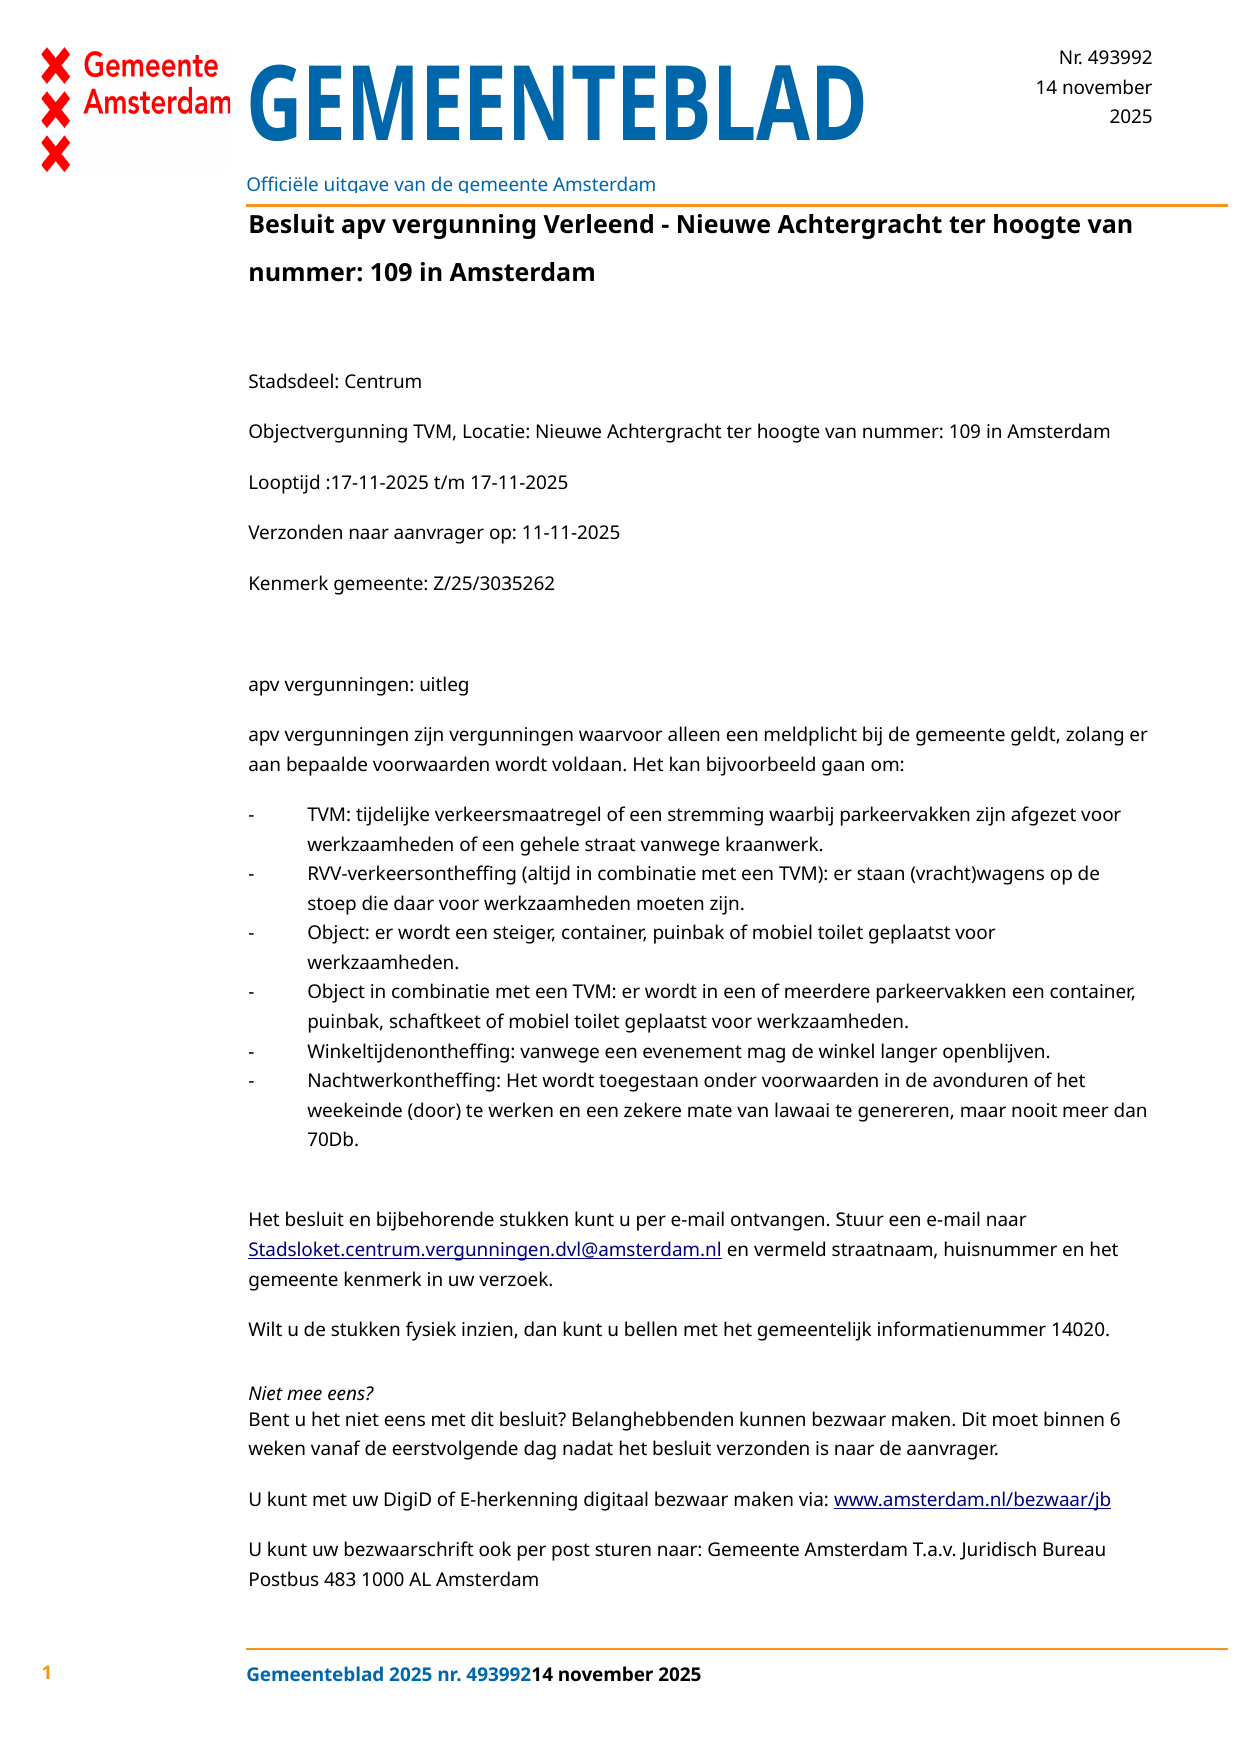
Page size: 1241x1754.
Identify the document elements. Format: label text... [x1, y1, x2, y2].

list Nachtwerkontheffing: Het wordt toegestaan onder voorwaarden in de avonduren of het weekeinde (door) te werken en een zekere mate van lawaai te genereren, maar nooit meer dan 70Db. [248, 1067, 1152, 1152]
text Stadsdeel: Centrum [248, 368, 1152, 394]
text Het besluit en bijbehorende stukken kunt u per e-mail ontvangen. Stuur een e-mail naar Stadsloket.centrum.vergunningen.dvl@amsterdam.nl en vermeld straatnaam, huisnummer en het gemeente kenmerk in uw verzoek. [248, 1207, 1152, 1292]
text Verzonden naar aanvrager op: 11-11-2025 [248, 519, 1152, 545]
text apv vergunningen zijn vergunningen waarvoor alleen een meldplicht bij de gemeente geldt, zolang er aan bepaalde voorwaarden wordt voldaan. Het kan bijvoorbeeld gaan om: [248, 721, 1152, 777]
text Looptijd :17-11-2025 t/m 17-11-2025 [248, 469, 1152, 495]
text Niet mee eens? [248, 1380, 1152, 1406]
text Objectvergunning TVM, Locatie: Nieuwe Achtergracht ter hoogte van nummer: 109 in Amsterdam [248, 419, 1152, 444]
list RVV-verkeersontheffing (altijd in combinatie met een TVM): er staan (vracht)wagens op de stoep die daar voor werkzaamheden moeten zijn. [248, 860, 1152, 916]
text apv vergunningen: uitleg [248, 671, 1152, 697]
text Kenmerk gemeente: Z/25/3035262 [248, 570, 1152, 596]
list Object: er wordt een steiger, container, puinbak of mobiel toilet geplaatst voor werkzaamheden. [248, 919, 1152, 975]
list TVM: tijdelijke verkeersmaatregel of een stremming waarbij parkeervakken zijn afgezet voor werkzaamheden of een gehele straat vanwege kraanwerk. [248, 801, 1152, 857]
list Winkeltijdenontheffing: vanwege een evenement mag de winkel langer openblijven. [248, 1038, 1152, 1064]
text Wilt u de stukken fysiek inzien, dan kunt u bellen met het gemeentelijk informatienummer 14020. [248, 1316, 1152, 1342]
text U kunt uw bezwaarschrift ook per post sturen naar: Gemeente Amsterdam T.a.v. Juridisch Bureau Postbus 483 1000 AL Amsterdam [248, 1536, 1152, 1592]
text U kunt met uw DigiD of E-herkenning digitaal bezwaar maken via: www.amsterdam.nl/bezwaar/jb [248, 1486, 1152, 1512]
picture [41, 47, 231, 172]
list Object in combinatie met een TVM: er wordt in een of meerdere parkeervakken een container, puinbak, schaftkeet of mobiel toilet geplaatst voor werkzaamheden. [248, 979, 1152, 1034]
text Bent u het niet eens met dit besluit? Belanghebbenden kunnen bezwaar maken. Dit moet binnen 6 weken vanaf de eerstvolgende dag nadat het besluit verzonden is naar de aanvrager. [248, 1406, 1152, 1461]
text Besluit apv vergunning Verleend - Nieuwe Achtergracht ter hoogte van nummer: 109 in Amsterdam [248, 207, 1152, 288]
